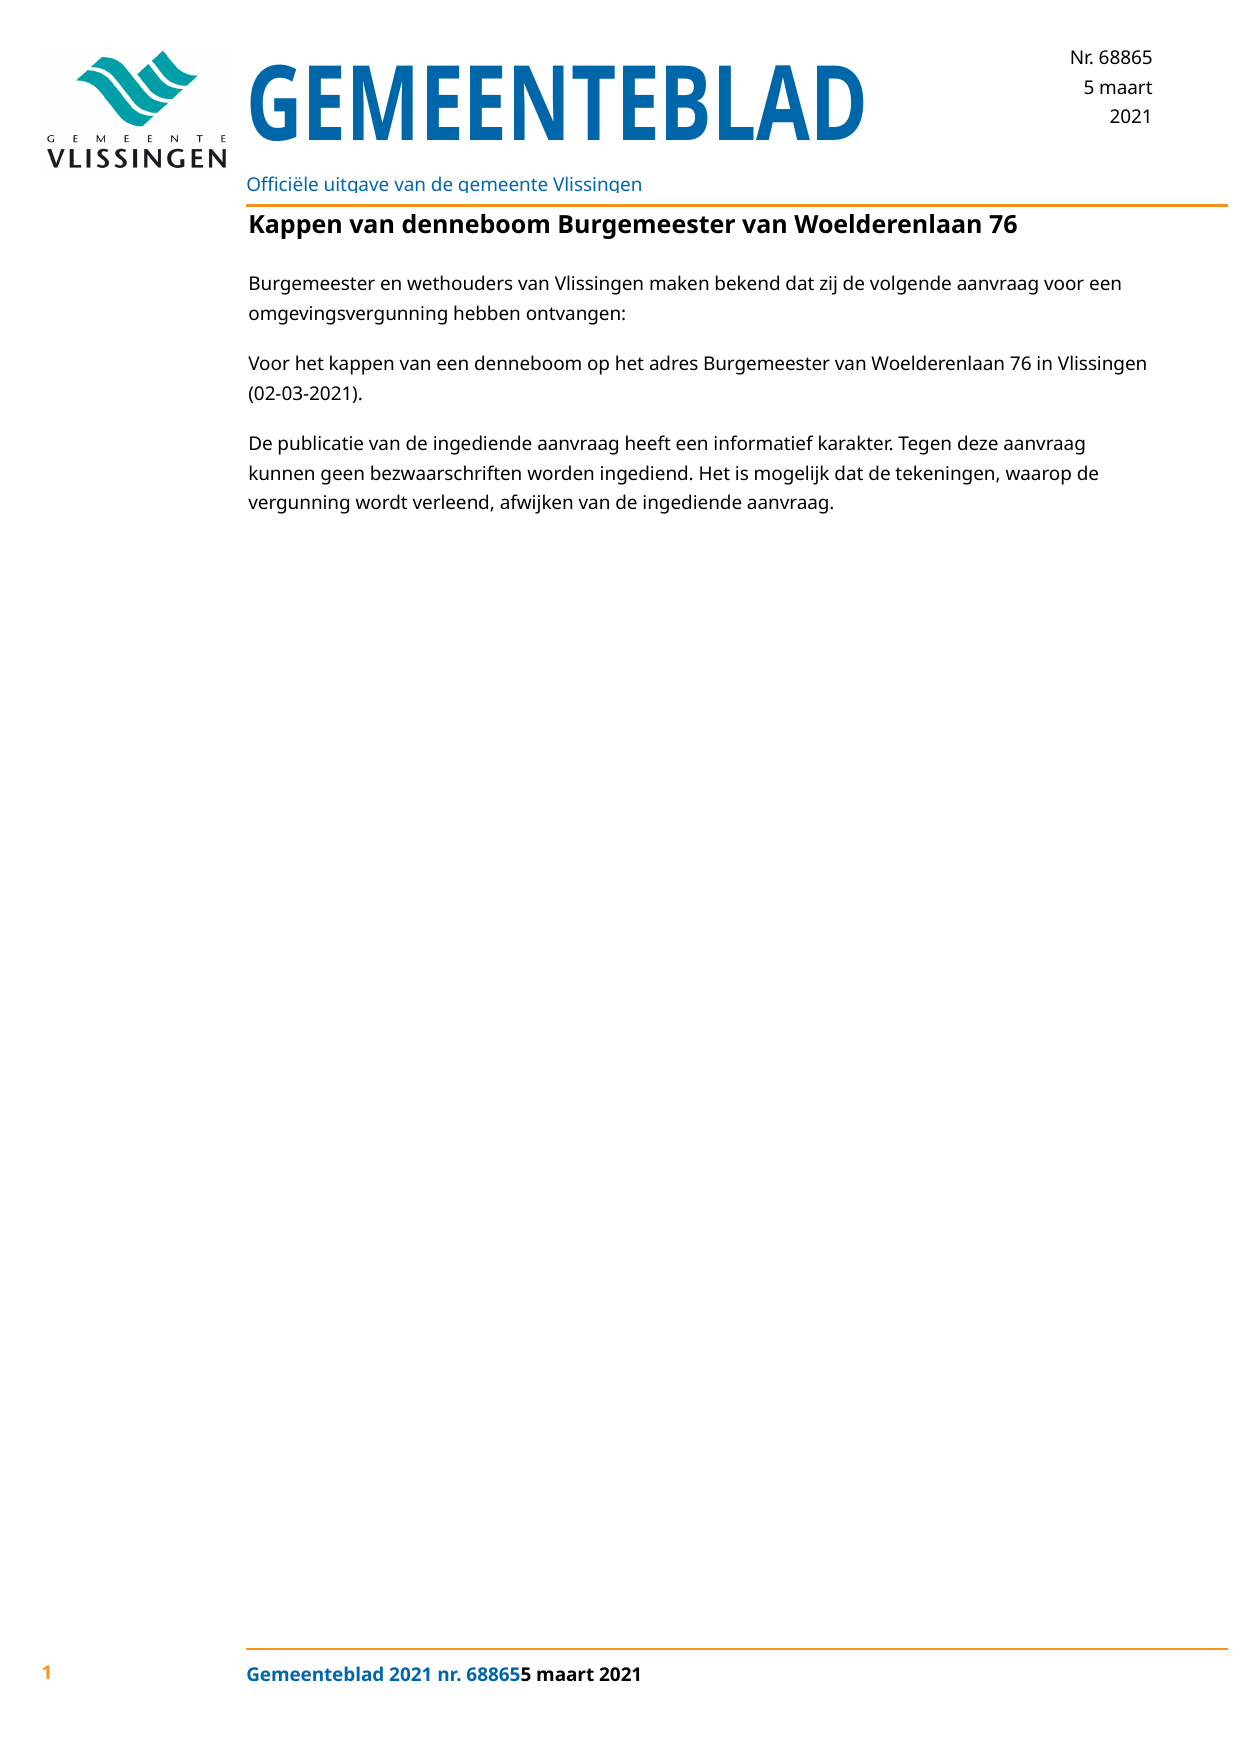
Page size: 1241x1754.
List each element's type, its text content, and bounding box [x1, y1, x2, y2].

text Kappen van denneboom Burgemeester van Woelderenlaan 76 [248, 207, 1152, 241]
text De publicatie van de ingediende aanvraag heeft een informatief karakter. Tegen deze aanvraag kunnen geen bezwaarschriften worden ingediend. Het is mogelijk dat de tekeningen, waarop de vergunning wordt verleend, afwijken van de ingediende aanvraag. [248, 430, 1152, 515]
text Burgemeester en wethouders van Vlissingen maken bekend dat zij de volgende aanvraag voor een omgevingsvergunning hebben ontvangen: [248, 270, 1152, 326]
picture [41, 47, 231, 172]
text Voor het kappen van een denneboom op het adres Burgemeester van Woelderenlaan 76 in Vlissingen (02-03-2021). [248, 350, 1152, 406]
